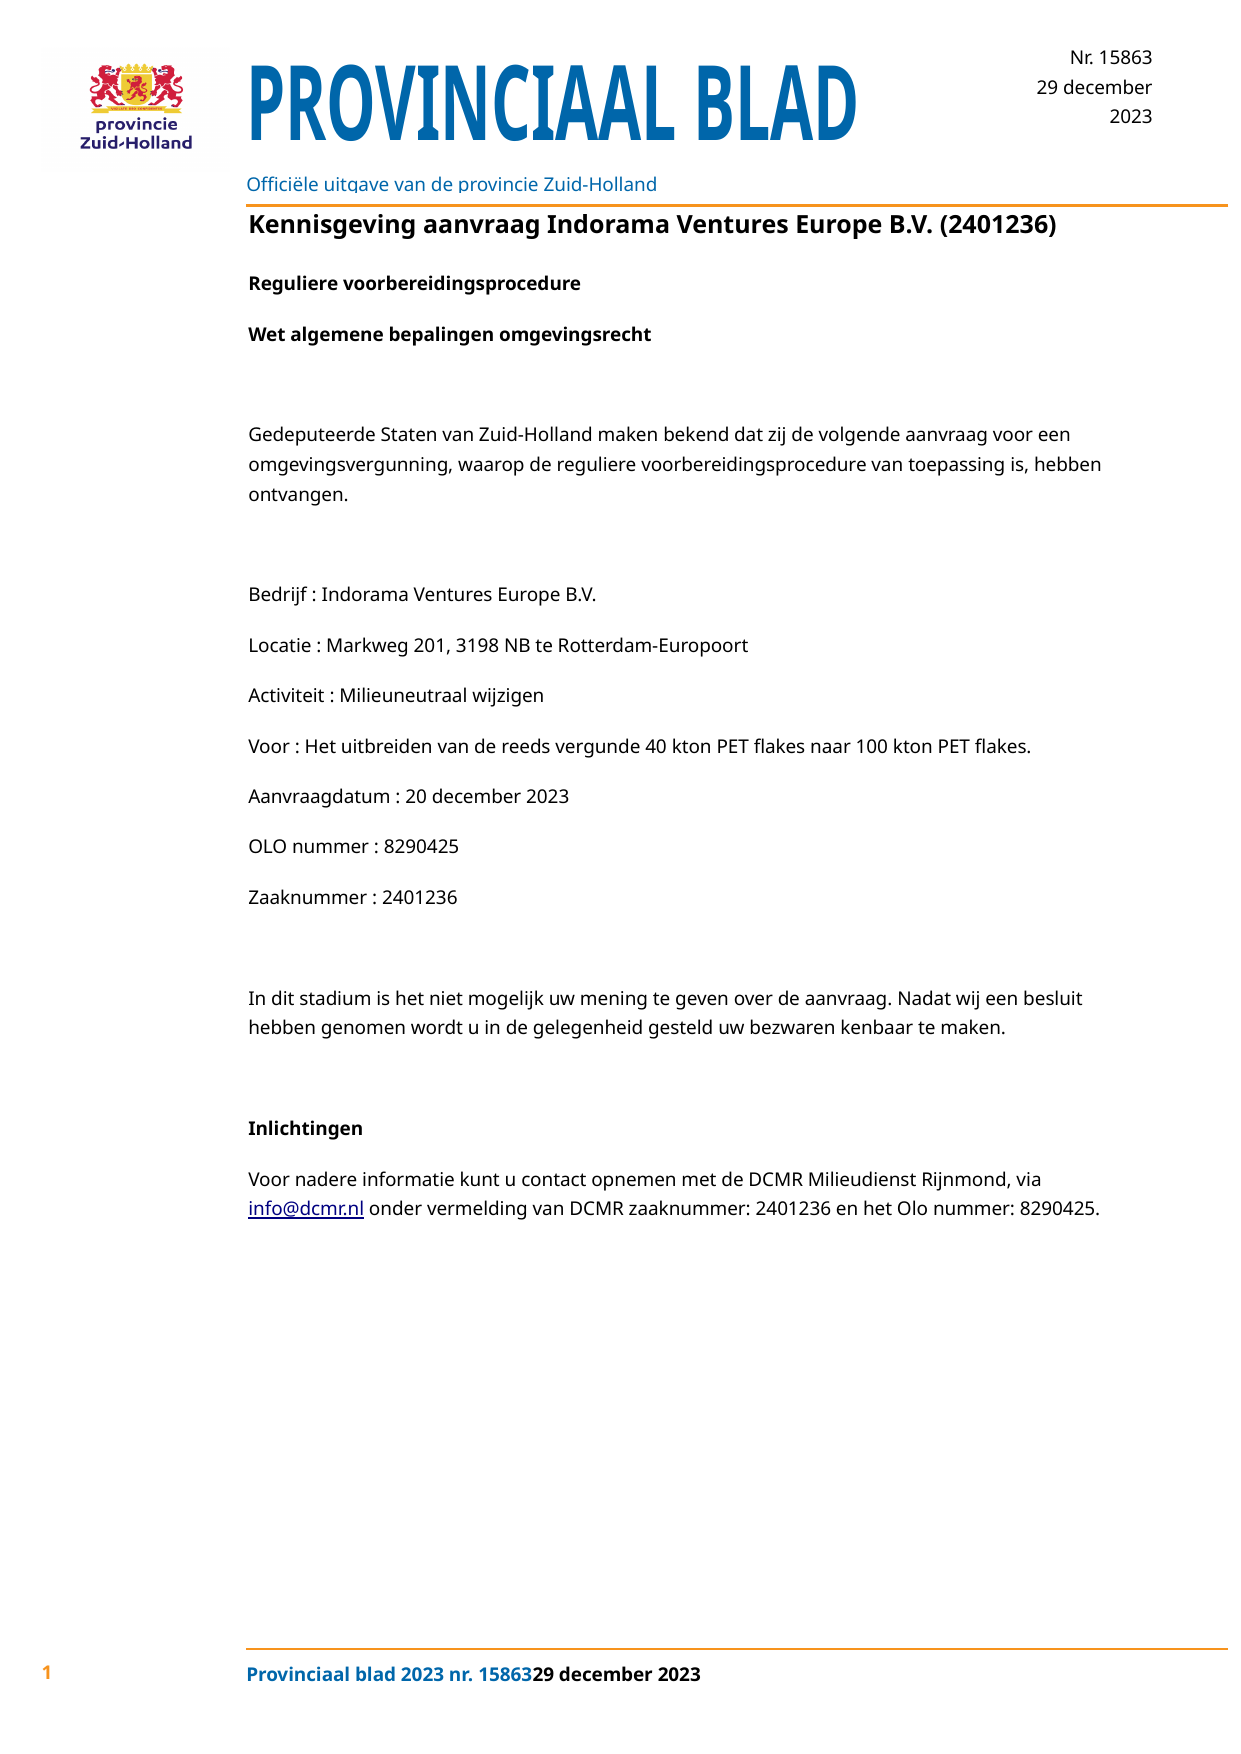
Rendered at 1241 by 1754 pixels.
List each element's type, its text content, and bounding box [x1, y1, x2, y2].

picture [41, 47, 231, 172]
text Gedeputeerde Staten van Zuid-Holland maken bekend dat zij de volgende aanvraag voor een omgevingsvergunning, waarop de reguliere voorbereidingsprocedure van toepassing is, hebben ontvangen. [248, 422, 1152, 506]
text Voor nadere informatie kunt u contact opnemen met de DCMR Milieudienst Rijnmond, via info@dcmr.nl onder vermelding van DCMR zaaknummer: 2401236 en het Olo nummer: 8290425. [248, 1166, 1152, 1221]
text Inlichtingen [248, 1115, 1152, 1141]
text Wet algemene bepalingen omgevingsrecht [248, 321, 1152, 346]
text Activiteit : Milieuneutraal wijzigen [248, 682, 1152, 708]
text In dit stadium is het niet mogelijk uw mening te geven over de aanvraag. Nadat wij een besluit hebben genomen wordt u in de gelegenheid gesteld uw bezwaren kenbaar te maken. [248, 985, 1152, 1040]
text Locatie : Markweg 201, 3198 NB te Rotterdam-Europoort [248, 632, 1152, 658]
text Aanvraagdatum : 20 december 2023 [248, 783, 1152, 809]
text Kennisgeving aanvraag Indorama Ventures Europe B.V. (2401236) [248, 207, 1152, 241]
text Zaaknummer : 2401236 [248, 884, 1152, 910]
text Voor : Het uitbreiden van de reeds vergunde 40 kton PET flakes naar 100 kton PET flakes. [248, 733, 1152, 758]
text Bedrijf : Indorama Ventures Europe B.V. [248, 582, 1152, 607]
text Reguliere voorbereidingsprocedure [248, 270, 1152, 296]
text OLO nummer : 8290425 [248, 834, 1152, 859]
